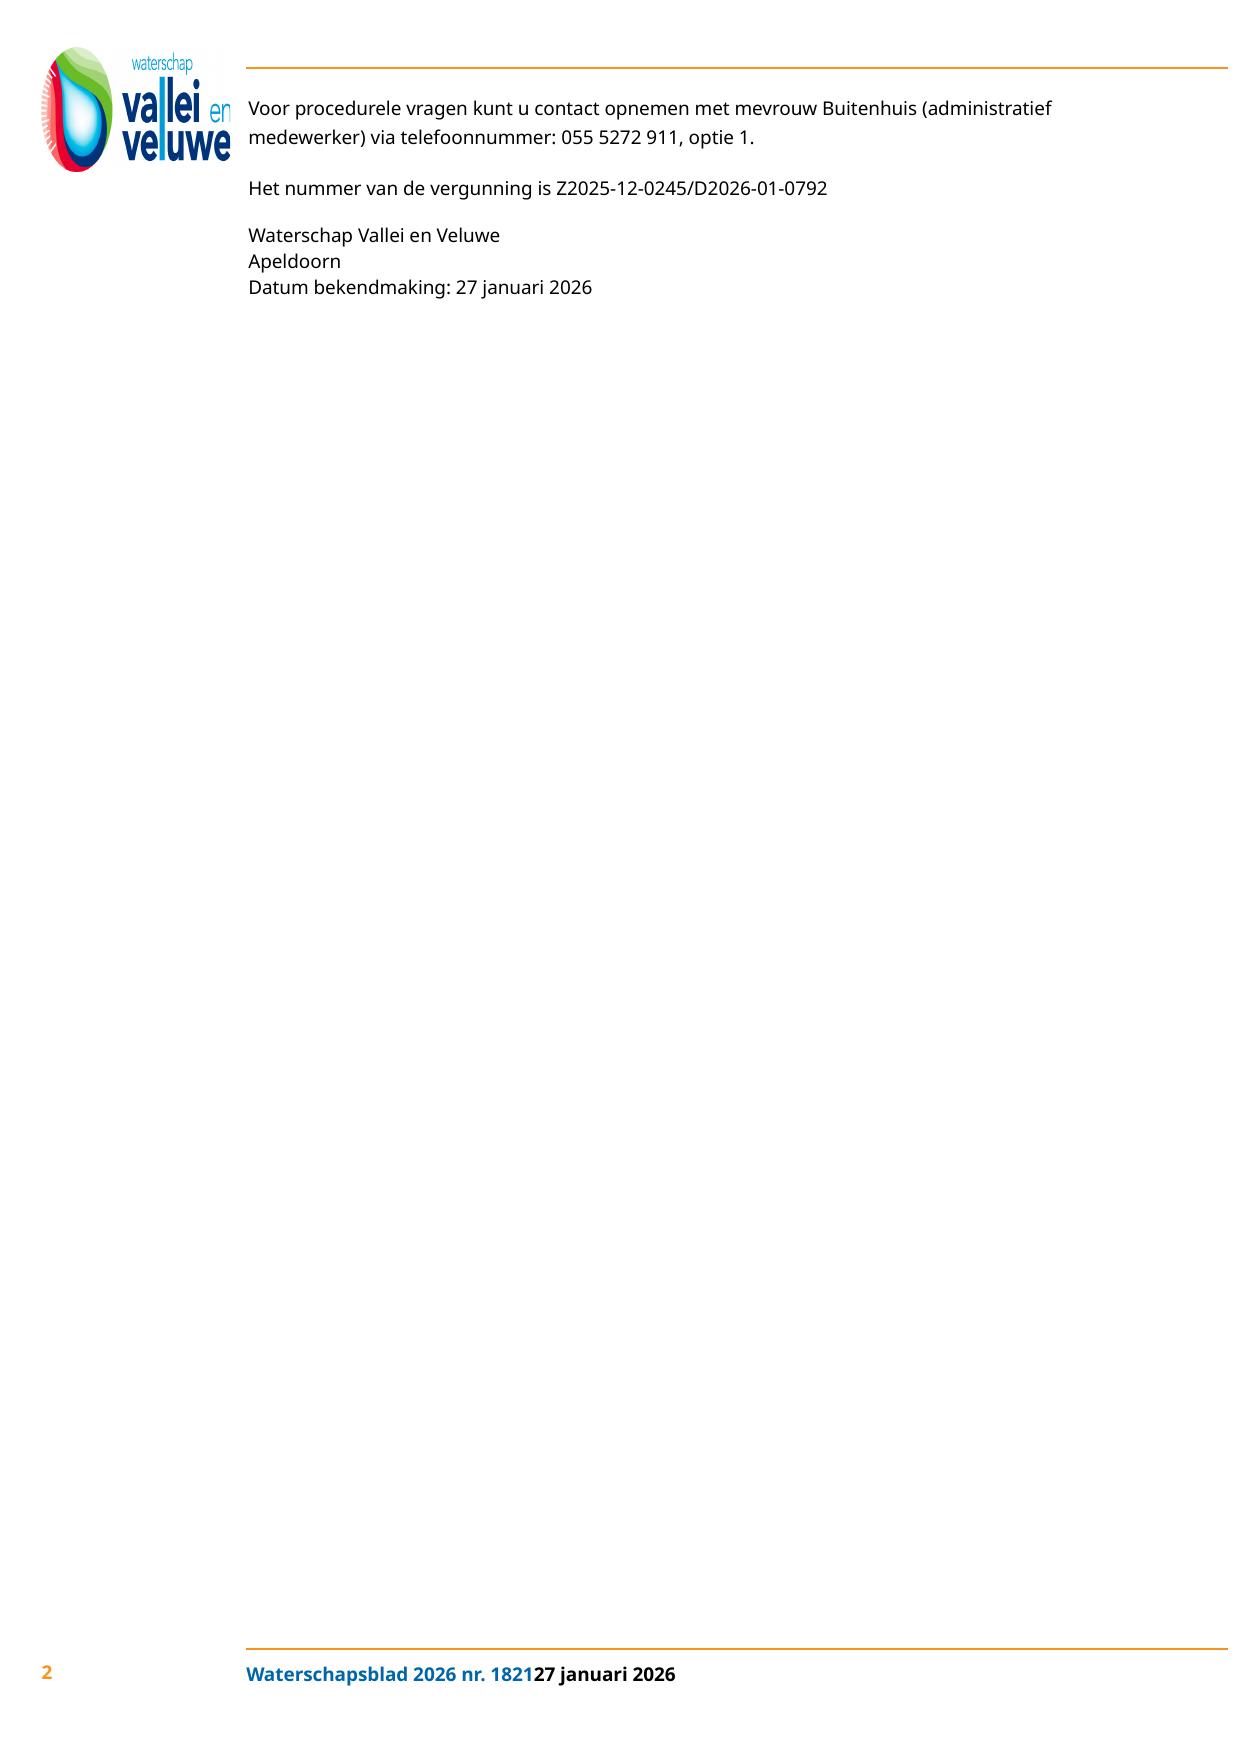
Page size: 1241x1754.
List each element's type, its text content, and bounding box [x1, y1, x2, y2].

picture [41, 47, 231, 172]
text Het nummer van de vergunning is Z2025-12-0245/D2026-01-0792 [248, 175, 1152, 201]
text Waterschap Vallei en Veluwe [248, 223, 1152, 248]
text Voor procedurele vragen kunt u contact opnemen met mevrouw Buitenhuis (administratief medewerker) via telefoonnummer: 055 5272 911, optie 1. [248, 95, 1152, 150]
text Datum bekendmaking: 27 januari 2026 [248, 274, 1152, 300]
text Apeldoorn [248, 248, 1152, 274]
